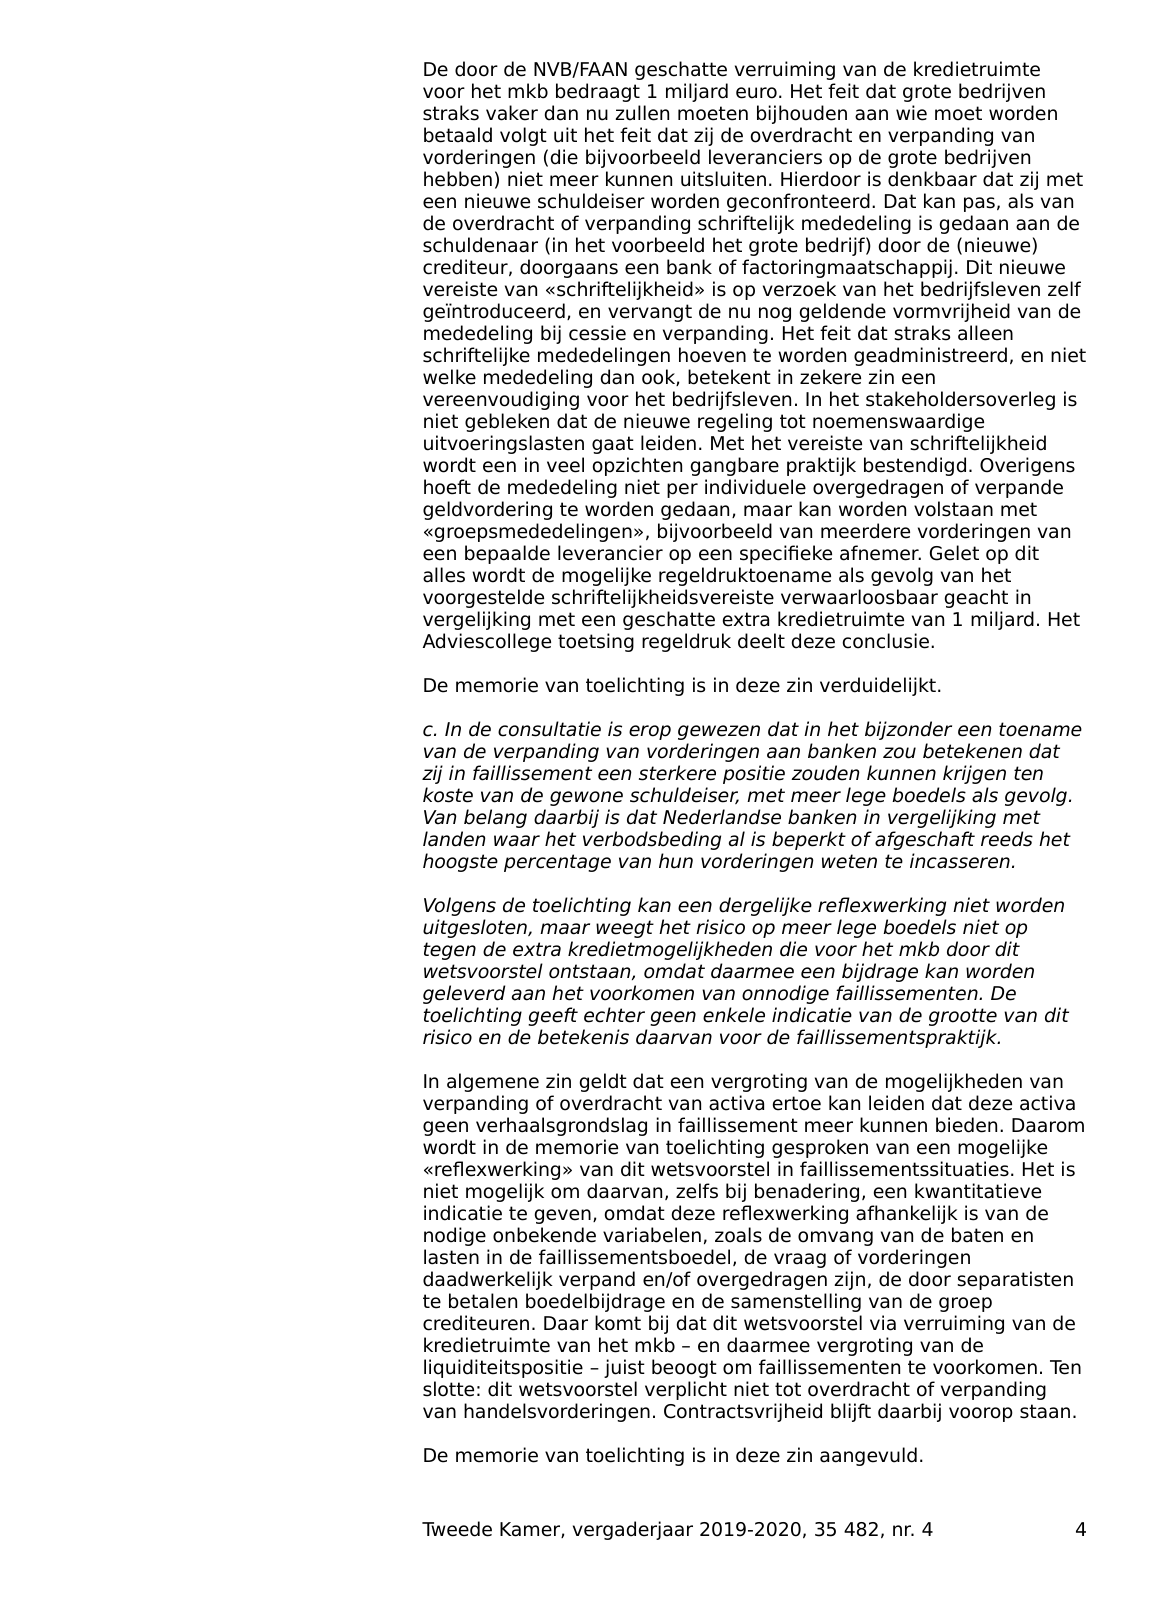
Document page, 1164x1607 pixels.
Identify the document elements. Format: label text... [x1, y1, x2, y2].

text De memorie van toelichting is in deze zin aangevuld. [422, 1445, 1087, 1467]
text In algemene zin geldt dat een vergroting van de mogelijkheden van verpanding of overdracht van activa ertoe kan leiden dat deze activa geen verhaalsgrondslag in faillissement meer kunnen bieden. Daarom wordt in de memorie van toelichting gesproken van een mogelijke «reflexwerking» van dit wetsvoorstel in faillissementssituaties. Het is niet mogelijk om daarvan, zelfs bij benadering, een kwantitatieve indicatie te geven, omdat deze reflexwerking afhankelijk is van de nodige onbekende variabelen, zoals de omvang van de baten en lasten in de faillissementsboedel, de vraag of vorderingen daadwerkelijk verpand en/of overgedragen zijn, de door separatisten te betalen boedelbijdrage en de samenstelling van de groep crediteuren. Daar komt bij dat dit wetsvoorstel via verruiming van de kredietruimte van het mkb – en daarmee vergroting van de liquiditeitspositie – juist beoogt om faillissementen te voorkomen. Ten slotte: dit wetsvoorstel verplicht niet tot overdracht of verpanding van handelsvorderingen. Contractsvrijheid blijft daarbij voorop staan. [422, 1071, 1087, 1423]
text Volgens de toelichting kan een dergelijke reflexwerking niet worden uitgesloten, maar weegt het risico op meer lege boedels niet op tegen de extra kredietmogelijkheden die voor het mkb door dit wetsvoorstel ontstaan, omdat daarmee een bijdrage kan worden geleverd aan het voorkomen van onnodige faillissementen. De toelichting geeft echter geen enkele indicatie van de grootte van dit risico en de betekenis daarvan voor de faillissementspraktijk. [422, 895, 1087, 1049]
text De door de NVB/FAAN geschatte verruiming van de kredietruimte voor het mkb bedraagt 1 miljard euro. Het feit dat grote bedrijven straks vaker dan nu zullen moeten bijhouden aan wie moet worden betaald volgt uit het feit dat zij de overdracht en verpanding van vorderingen (die bijvoorbeeld leveranciers op de grote bedrijven hebben) niet meer kunnen uitsluiten. Hierdoor is denkbaar dat zij met een nieuwe schuldeiser worden geconfronteerd. Dat kan pas, als van de overdracht of verpanding schriftelijk mededeling is gedaan aan de schuldenaar (in het voorbeeld het grote bedrijf) door de (nieuwe) crediteur, doorgaans een bank of factoringmaatschappij. Dit nieuwe vereiste van «schriftelijkheid» is op verzoek van het bedrijfsleven zelf geïntroduceerd, en vervangt de nu nog geldende vormvrijheid van de mededeling bij cessie en verpanding. Het feit dat straks alleen schriftelijke mededelingen hoeven te worden geadministreerd, en niet welke mededeling dan ook, betekent in zekere zin een vereenvoudiging voor het bedrijfsleven. In het stakeholdersoverleg is niet gebleken dat de nieuwe regeling tot noemenswaardige uitvoeringslasten gaat leiden. Met het vereiste van schriftelijkheid wordt een in veel opzichten gangbare praktijk bestendigd. Overigens hoeft de mededeling niet per individuele overgedragen of verpande geldvordering te worden gedaan, maar kan worden volstaan met «groepsmededelingen», bijvoorbeeld van meerdere vorderingen van een bepaalde leverancier op een specifieke afnemer. Gelet op dit alles wordt de mogelijke regeldruktoename als gevolg van het voorgestelde schriftelijkheidsvereiste verwaarloosbaar geacht in vergelijking met een geschatte extra kredietruimte van 1 miljard. Het Adviescollege toetsing regeldruk deelt deze conclusie. [422, 59, 1087, 652]
text De memorie van toelichting is in deze zin verduidelijkt. [422, 675, 1087, 697]
text c. In de consultatie is erop gewezen dat in het bijzonder een toename van de verpanding van vorderingen aan banken zou betekenen dat zij in faillissement een sterkere positie zouden kunnen krijgen ten koste van de gewone schuldeiser, met meer lege boedels als gevolg. Van belang daarbij is dat Nederlandse banken in vergelijking met landen waar het verbodsbeding al is beperkt of afgeschaft reeds het hoogste percentage van hun vorderingen weten te incasseren. [422, 719, 1087, 873]
